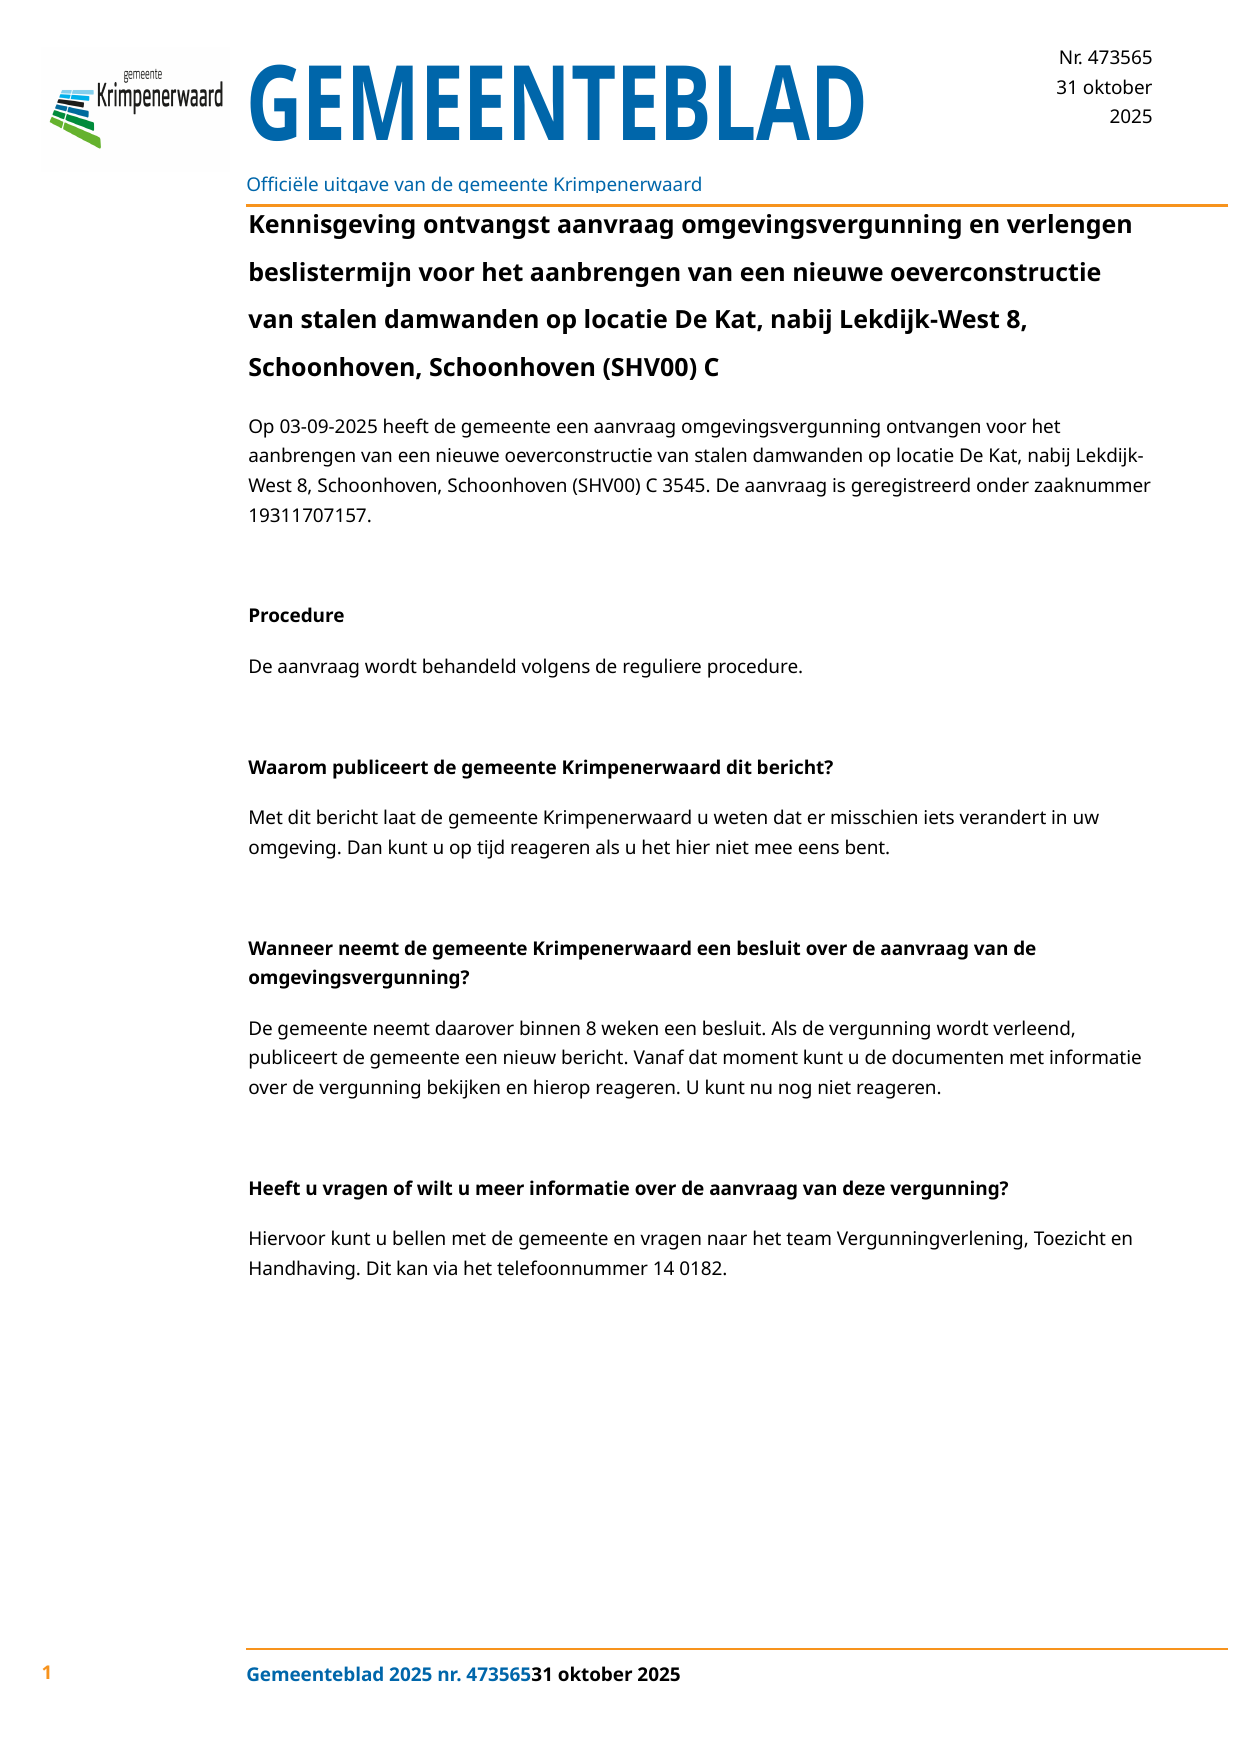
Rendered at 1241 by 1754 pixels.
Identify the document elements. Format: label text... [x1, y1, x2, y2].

text Kennisgeving ontvangst aanvraag omgevingsvergunning en verlengen beslistermijn voor het aanbrengen van een nieuwe oeverconstructie van stalen damwanden op locatie De Kat, nabij Lekdijk-West 8, Schoonhoven, Schoonhoven (SHV00) C [248, 207, 1152, 384]
text Wanneer neemt de gemeente Krimpenerwaard een besluit over de aanvraag van de omgevingsvergunning? [248, 935, 1152, 990]
text Procedure [248, 603, 1152, 628]
picture [41, 47, 231, 172]
text De aanvraag wordt behandeld volgens de reguliere procedure. [248, 653, 1152, 679]
text Waarom publiceert de gemeente Krimpenerwaard dit bericht? [248, 754, 1152, 780]
text Met dit bericht laat de gemeente Krimpenerwaard u weten dat er misschien iets verandert in uw omgeving. Dan kunt u op tijd reageren als u het hier niet mee eens bent. [248, 804, 1152, 860]
text De gemeente neemt daarover binnen 8 weken een besluit. Als de vergunning wordt verleend, publiceert de gemeente een nieuw bericht. Vanaf dat moment kunt u de documenten met informatie over de vergunning bekijken en hierop reageren. U kunt nu nog niet reageren. [248, 1015, 1152, 1100]
text Hiervoor kunt u bellen met de gemeente en vragen naar het team Vergunningverlening, Toezicht en Handhaving. Dit kan via het telefoonnummer 14 0182. [248, 1225, 1152, 1281]
text Heeft u vragen of wilt u meer informatie over de aanvraag van deze vergunning? [248, 1175, 1152, 1201]
text Op 03-09-2025 heeft de gemeente een aanvraag omgevingsvergunning ontvangen voor het aanbrengen van een nieuwe oeverconstructie van stalen damwanden op locatie De Kat, nabij Lekdijk-West 8, Schoonhoven, Schoonhoven (SHV00) C 3545. De aanvraag is geregistreerd onder zaaknummer 19311707157. [248, 413, 1152, 528]
